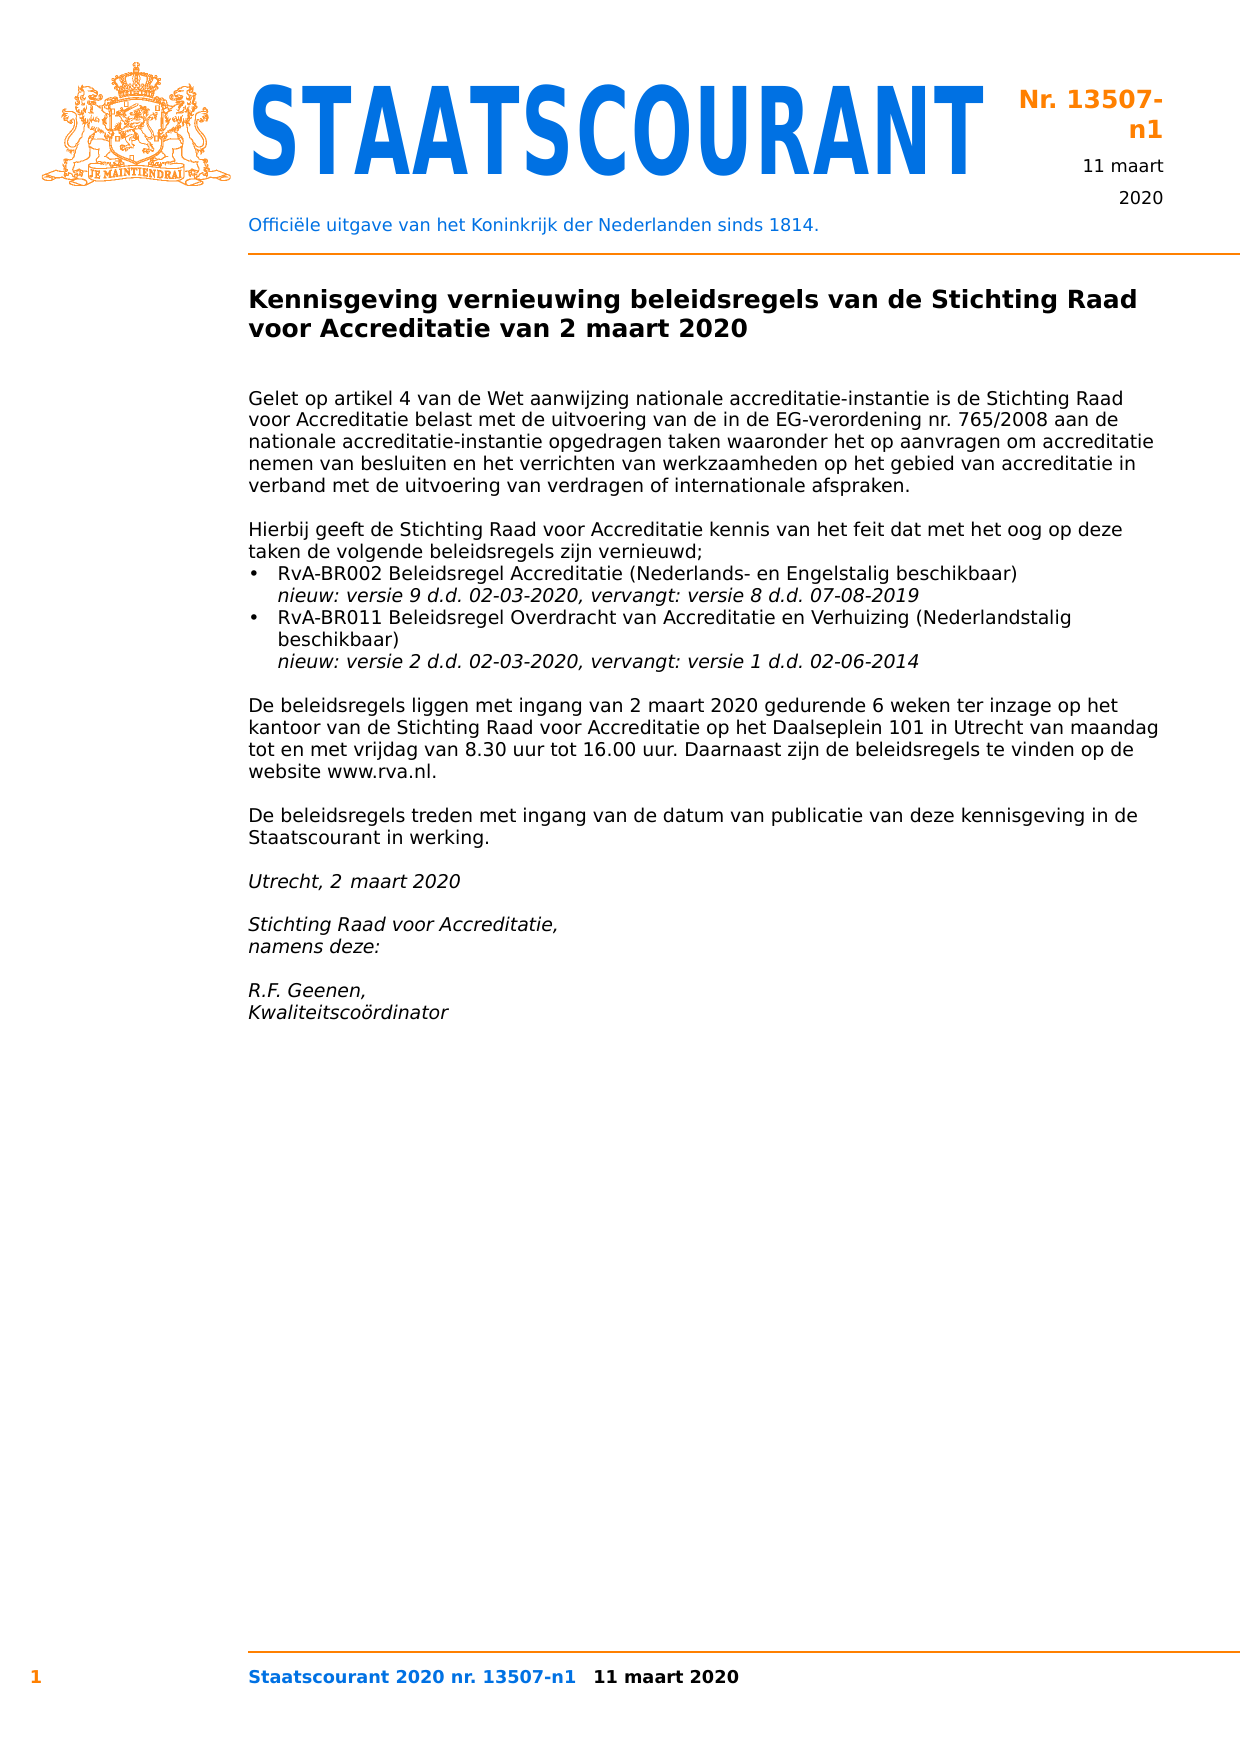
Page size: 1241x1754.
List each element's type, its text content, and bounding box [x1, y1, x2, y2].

table_cell Officiële uitgave van het Koninkrijk der Nederlanden sinds 1814. [248, 215, 1240, 253]
table_cell 2020 [998, 183, 1240, 215]
text Hierbij geeft de Stichting Raad voor Accreditatie kennis van het feit dat met het oog op deze taken de volgende beleidsregels zijn vernieuwd; [248, 519, 1163, 563]
text • RvA-BR011 Beleidsregel Overdracht van Accreditatie en Verhuizing (Nederlandstalig beschikbaar) [248, 607, 1163, 651]
subtitle Kennisgeving vernieuwing beleidsregels van de Stichting Raad voor Accreditatie van 2 maart 2020 [248, 285, 1163, 344]
text nieuw: versie 9 d.d. 02-03-2020, vervangt: versie 8 d.d. 07-08-2019 [277, 585, 1163, 607]
text Stichting Raad voor Accreditatie, namens deze: R.F. Geenen, Kwaliteitscoördinator [248, 914, 1163, 1024]
text • RvA-BR002 Beleidsregel Accreditatie (Nederlands- en Engelstalig beschikbaar) [248, 563, 1163, 585]
picture [41, 62, 231, 186]
text Gelet op artikel 4 van de Wet aanwijzing nationale accreditatie-instantie is de Stichting Raad voor Accreditatie belast met de uitvoering van de in de EG-verordening nr. 765/2008 aan de nationale accreditatie-instantie opgedragen taken waaronder het op aanvragen om accreditatie nemen van besluiten en het verrichten van werkzaamheden op het gebied van accreditatie in verband met de uitvoering van verdragen of internationale afspraken. [248, 387, 1163, 497]
table_header [25, 62, 248, 253]
text nieuw: versie 2 d.d. 02-03-2020, vervangt: versie 1 d.d. 02-06-2014 [277, 651, 1163, 673]
text De beleidsregels liggen met ingang van 2 maart 2020 gedurende 6 weken ter inzage op het kantoor van de Stichting Raad voor Accreditatie op het Daalseplein 101 in Utrecht van maandag tot en met vrijdag van 8.30 uur tot 16.00 uur. Daarnaast zijn de beleidsregels te vinden op de website www.rva.nl. [248, 695, 1163, 783]
table_cell 11 maart [998, 150, 1240, 182]
text De beleidsregels treden met ingang van de datum van publicatie van deze kennisgeving in de Staatscourant in werking. [248, 805, 1163, 849]
table_header Nr. 13507-n1 [998, 62, 1240, 150]
text Utrecht, 2 maart 2020 [248, 871, 1163, 892]
table_header STAATSCOURANT [248, 62, 998, 215]
